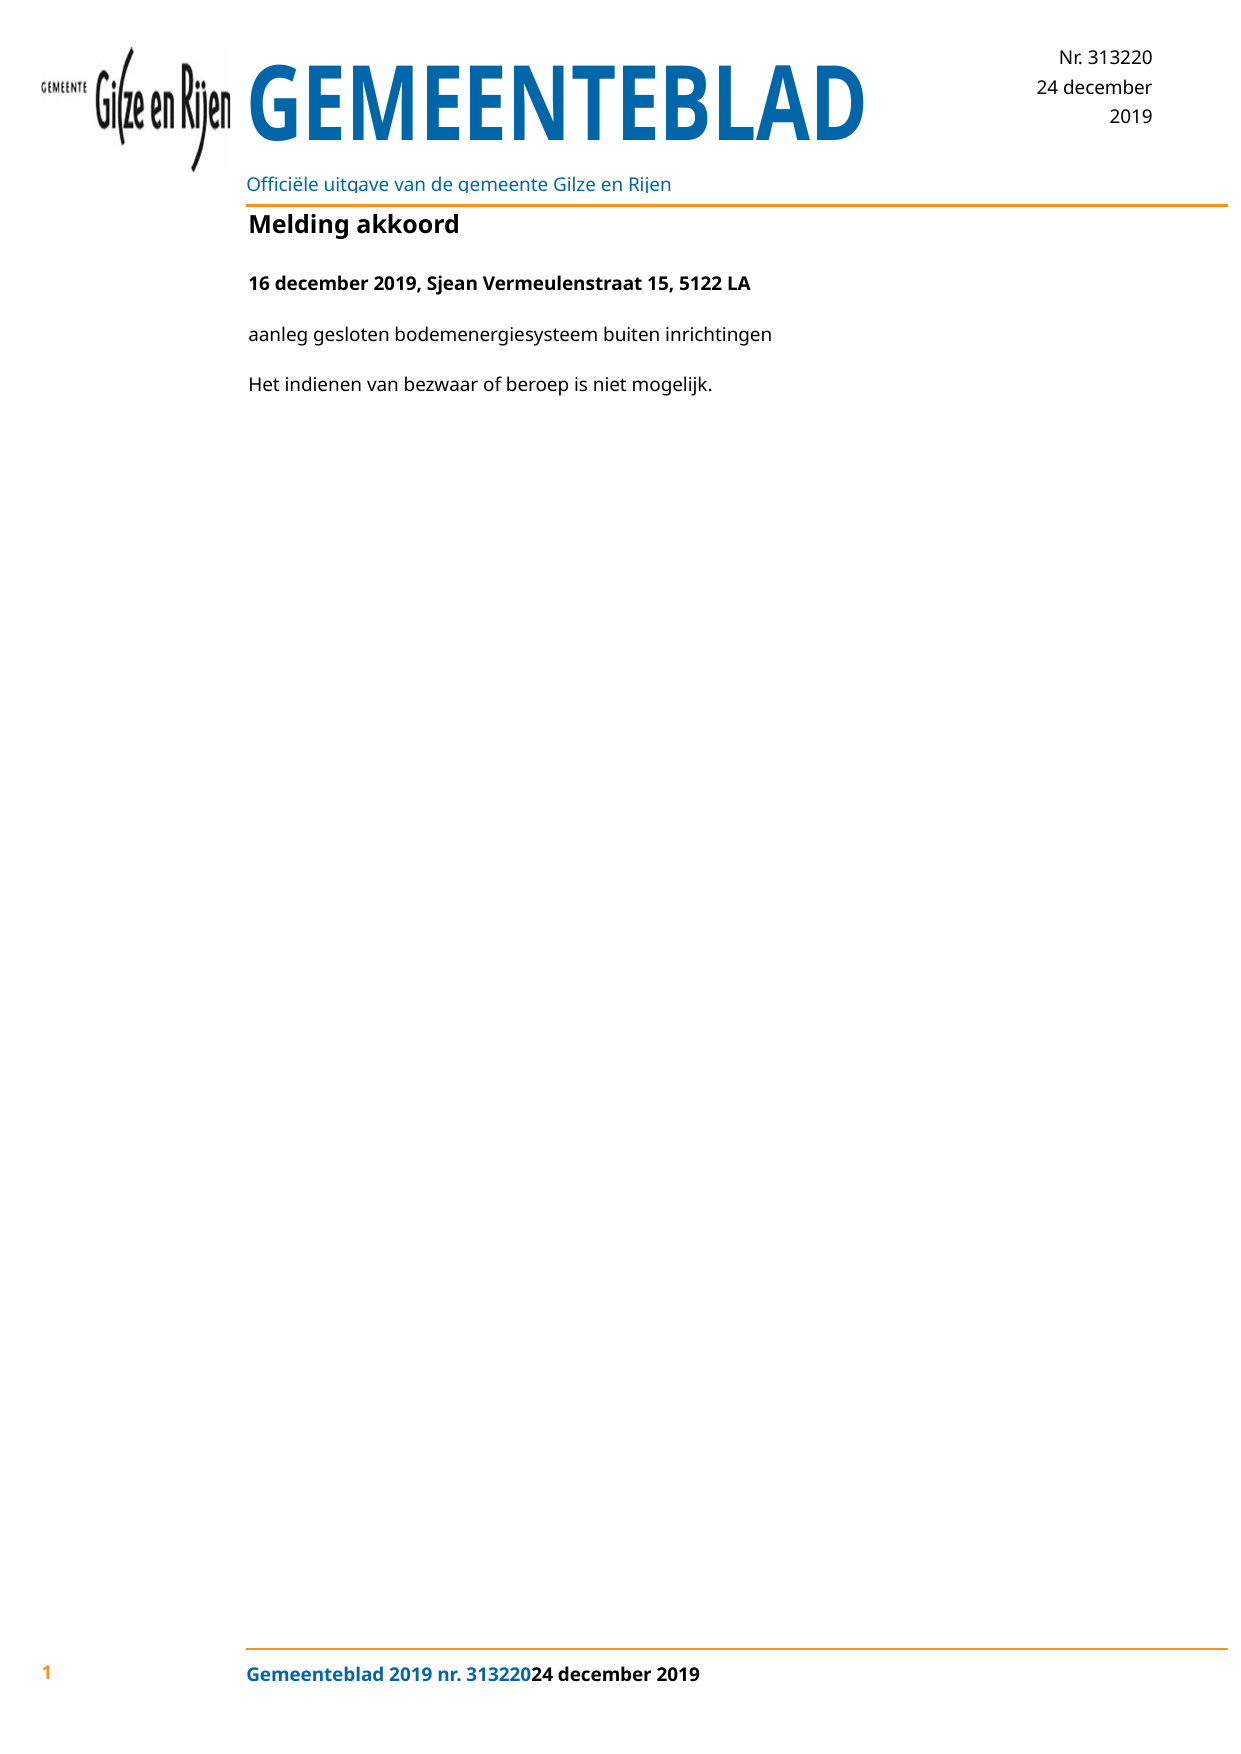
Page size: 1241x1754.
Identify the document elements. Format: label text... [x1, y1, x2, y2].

picture [41, 47, 231, 172]
text 16 december 2019, Sjean Vermeulenstraat 15, 5122 LA [248, 270, 1152, 296]
text Het indienen van bezwaar of beroep is niet mogelijk. [248, 371, 1152, 397]
text aanleg gesloten bodemenergiesysteem buiten inrichtingen [248, 321, 1152, 346]
text Melding akkoord [248, 207, 1152, 241]
